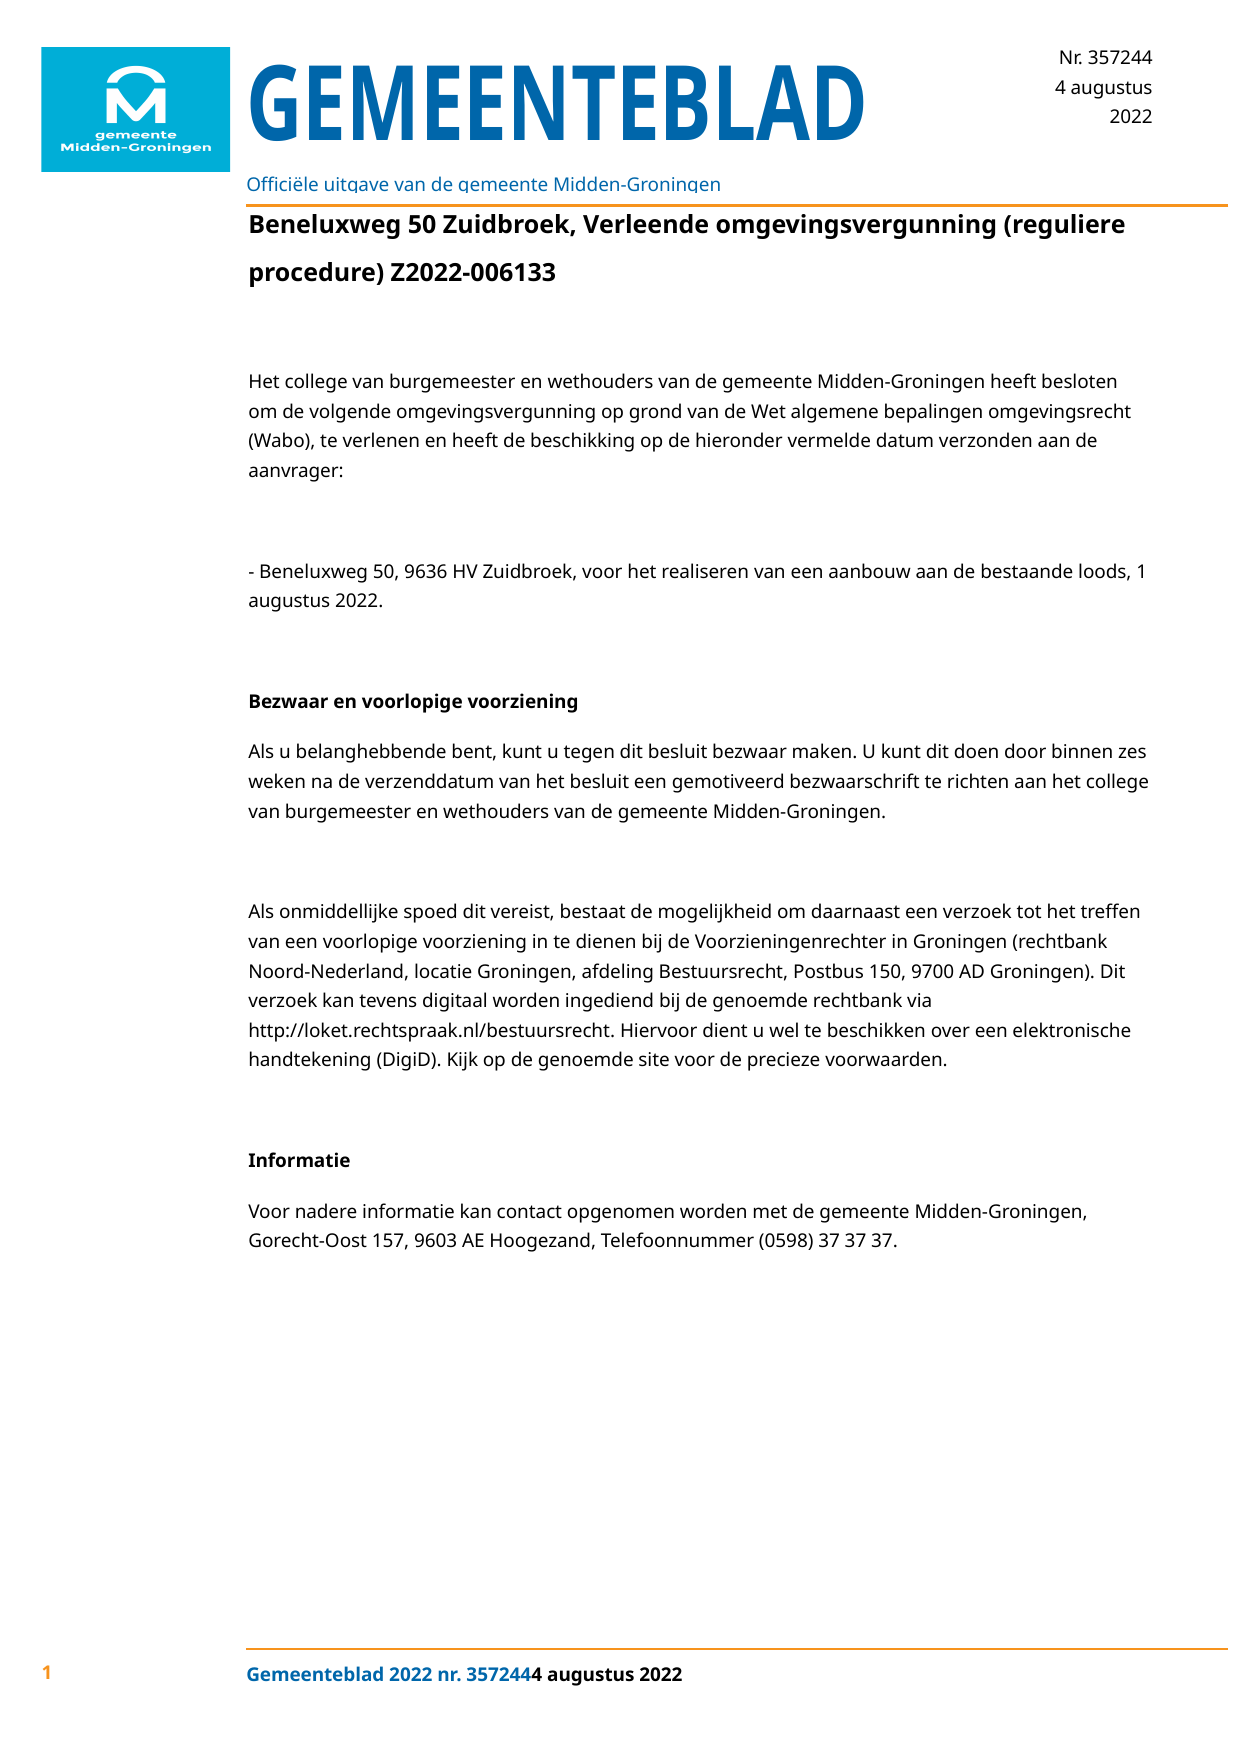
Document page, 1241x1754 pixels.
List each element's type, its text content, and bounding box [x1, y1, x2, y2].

text - Beneluxweg 50, 9636 HV Zuidbroek, voor het realiseren van een aanbouw aan de bestaande loods, 1 augustus 2022. [248, 558, 1152, 613]
picture [107, 89, 165, 122]
text Informatie [248, 1147, 1152, 1173]
text Beneluxweg 50 Zuidbroek, Verleende omgevingsvergunning (reguliere procedure) Z2022-006133 [248, 207, 1152, 288]
text Het college van burgemeester en wethouders van de gemeente Midden-Groningen heeft besloten om de volgende omgevingsvergunning op grond van de Wet algemene bepalingen omgevingsrecht (Wabo), te verlenen en heeft de beschikking op de hieronder vermelde datum verzonden aan de aanvrager: [248, 368, 1152, 483]
text Als u belanghebbende bent, kunt u tegen dit besluit bezwaar maken. U kunt dit doen door binnen zes weken na de verzenddatum van het besluit een gemotiveerd bezwaarschrift te richten aan het college van burgemeester en wethouders van de gemeente Midden-Groningen. [248, 739, 1152, 824]
text Als onmiddellijke spoed dit vereist, bestaat de mogelijkheid om daarnaast een verzoek tot het treffen van een voorlopige voorziening in te dienen bij de Voorzieningenrechter in Groningen (rechtbank Noord-Nederland, locatie Groningen, afdeling Bestuursrecht, Postbus 150, 9700 AD Groningen). Dit verzoek kan tevens digitaal worden ingediend bij de genoemde rechtbank via http://loket.rechtspraak.nl/bestuursrecht. Hiervoor dient u wel te beschikken over een elektronische handtekening (DigiD). Kijk op de genoemde site voor de precieze voorwaarden. [248, 899, 1152, 1072]
picture [184, 146, 190, 153]
picture [108, 66, 164, 82]
text Bezwaar en voorlopige voorziening [248, 688, 1152, 714]
text Voor nadere informatie kan contact opgenomen worden met de gemeente Midden-Groningen, Gorecht-Oost 157, 9603 AE Hoogezand, Telefoonnummer (0598) 37 37 37. [248, 1198, 1152, 1253]
